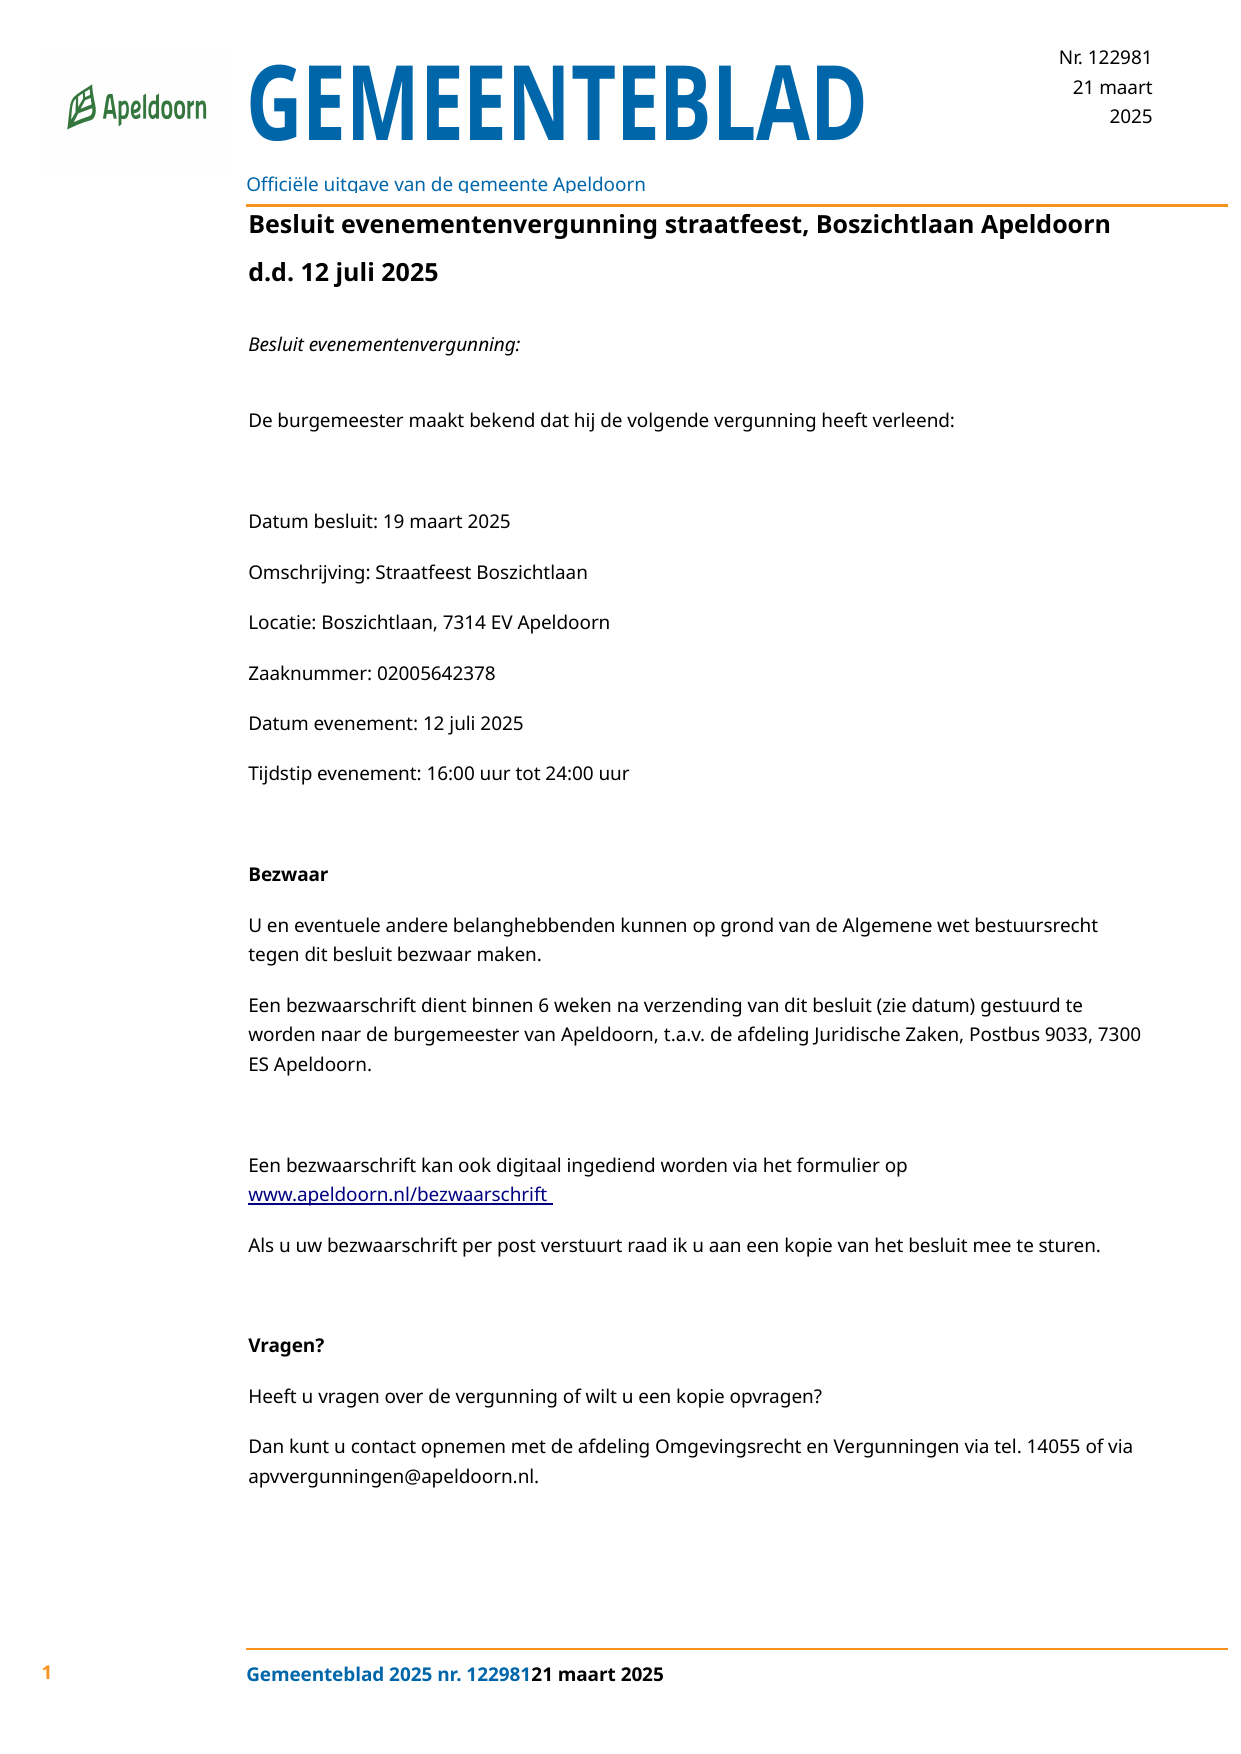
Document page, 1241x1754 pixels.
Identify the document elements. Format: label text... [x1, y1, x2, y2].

picture [41, 47, 231, 172]
text Tijdstip evenement: 16:00 uur tot 24:00 uur [248, 761, 1152, 786]
text Besluit evenementenvergunning: [248, 331, 1152, 357]
text Een bezwaarschrift kan ook digitaal ingediend worden via het formulier op www.apeldoorn.nl/bezwaarschrift [248, 1152, 1152, 1207]
text Als u uw bezwaarschrift per post verstuurt raad ik u aan een kopie van het besluit mee te sturen. [248, 1232, 1152, 1257]
text Zaaknummer: 02005642378 [248, 660, 1152, 685]
text U en eventuele andere belanghebbenden kunnen op grond van de Algemene wet bestuursrecht tegen dit besluit bezwaar maken. [248, 912, 1152, 967]
text Datum besluit: 19 maart 2025 [248, 508, 1152, 534]
text Een bezwaarschrift dient binnen 6 weken na verzending van dit besluit (zie datum) gestuurd te worden naar de burgemeester van Apeldoorn, t.a.v. de afdeling Juridische Zaken, Postbus 9033, 7300 ES Apeldoorn. [248, 992, 1152, 1077]
text Omschrijving: Straatfeest Boszichtlaan [248, 559, 1152, 584]
text Vragen? [248, 1333, 1152, 1358]
text Locatie: Boszichtlaan, 7314 EV Apeldoorn [248, 609, 1152, 635]
text Datum evenement: 12 juli 2025 [248, 710, 1152, 736]
text De burgemeester maakt bekend dat hij de volgende vergunning heeft verleend: [248, 408, 1152, 433]
text Dan kunt u contact opnemen met de afdeling Omgevingsrecht en Vergunningen via tel. 14055 of via apvvergunningen@apeldoorn.nl. [248, 1433, 1152, 1489]
text Bezwaar [248, 861, 1152, 887]
text Besluit evenementenvergunning straatfeest, Boszichtlaan Apeldoorn d.d. 12 juli 2025 [248, 207, 1152, 288]
text Heeft u vragen over de vergunning of wilt u een kopie opvragen? [248, 1383, 1152, 1409]
